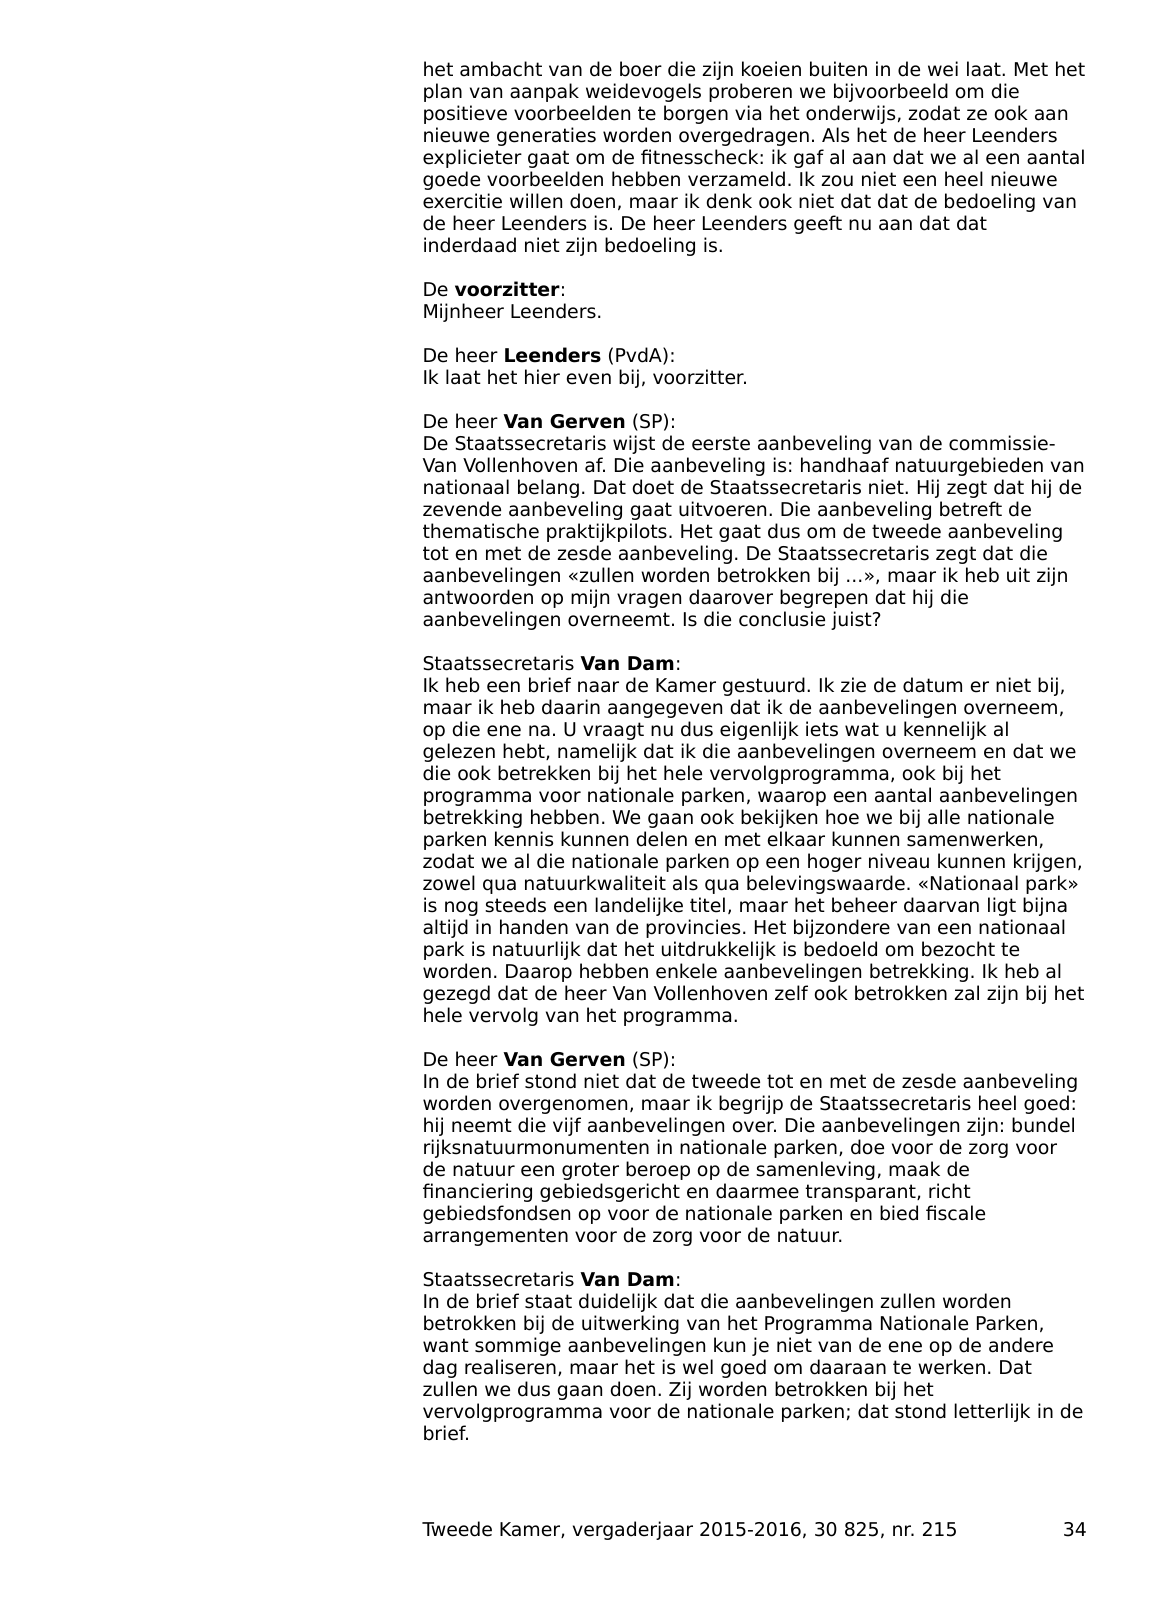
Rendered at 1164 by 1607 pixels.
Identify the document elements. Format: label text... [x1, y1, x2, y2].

text De voorzitter: [422, 279, 1087, 301]
text De heer Leenders (PvdA): [422, 345, 1087, 367]
text Ik heb een brief naar de Kamer gestuurd. Ik zie de datum er niet bij, maar ik heb daarin aangegeven dat ik de aanbevelingen overneem, op die ene na. U vraagt nu dus eigenlijk iets wat u kennelijk al gelezen hebt, namelijk dat ik die aanbevelingen overneem en dat we die ook betrekken bij het hele vervolgprogramma, ook bij het programma voor nationale parken, waarop een aantal aanbevelingen betrekking hebben. We gaan ook bekijken hoe we bij alle nationale parken kennis kunnen delen en met elkaar kunnen samenwerken, zodat we al die nationale parken op een hoger niveau kunnen krijgen, zowel qua natuurkwaliteit als qua belevingswaarde. «Nationaal park» is nog steeds een landelijke titel, maar het beheer daarvan ligt bijna altijd in handen van de provincies. Het bijzondere van een nationaal park is natuurlijk dat het uitdrukkelijk is bedoeld om bezocht te worden. Daarop hebben enkele aanbevelingen betrekking. Ik heb al gezegd dat de heer Van Vollenhoven zelf ook betrokken zal zijn bij het hele vervolg van het programma. [422, 675, 1087, 1027]
text Staatssecretaris Van Dam: [422, 1269, 1087, 1291]
text Mijnheer Leenders. [422, 301, 1087, 323]
text De heer Van Gerven (SP): [422, 411, 1087, 433]
text De heer Van Gerven (SP): [422, 1049, 1087, 1071]
text In de brief stond niet dat de tweede tot en met de zesde aanbeveling worden overgenomen, maar ik begrijp de Staatssecretaris heel goed: hij neemt die vijf aanbevelingen over. Die aanbevelingen zijn: bundel rijksnatuurmonumenten in nationale parken, doe voor de zorg voor de natuur een groter beroep op de samenleving, maak de financiering gebiedsgericht en daarmee transparant, richt gebiedsfondsen op voor de nationale parken en bied fiscale arrangementen voor de zorg voor de natuur. [422, 1071, 1087, 1247]
text het ambacht van de boer die zijn koeien buiten in de wei laat. Met het plan van aanpak weidevogels proberen we bijvoorbeeld om die positieve voorbeelden te borgen via het onderwijs, zodat ze ook aan nieuwe generaties worden overgedragen. Als het de heer Leenders explicieter gaat om de fitnesscheck: ik gaf al aan dat we al een aantal goede voorbeelden hebben verzameld. Ik zou niet een heel nieuwe exercitie willen doen, maar ik denk ook niet dat dat de bedoeling van de heer Leenders is. De heer Leenders geeft nu aan dat dat inderdaad niet zijn bedoeling is. [422, 59, 1087, 257]
text In de brief staat duidelijk dat die aanbevelingen zullen worden betrokken bij de uitwerking van het Programma Nationale Parken, want sommige aanbevelingen kun je niet van de ene op de andere dag realiseren, maar het is wel goed om daaraan te werken. Dat zullen we dus gaan doen. Zij worden betrokken bij het vervolgprogramma voor de nationale parken; dat stond letterlijk in de brief. [422, 1291, 1087, 1445]
text Staatssecretaris Van Dam: [422, 653, 1087, 675]
text De Staatssecretaris wijst de eerste aanbeveling van de commissie-Van Vollenhoven af. Die aanbeveling is: handhaaf natuurgebieden van nationaal belang. Dat doet de Staatssecretaris niet. Hij zegt dat hij de zevende aanbeveling gaat uitvoeren. Die aanbeveling betreft de thematische praktijkpilots. Het gaat dus om de tweede aanbeveling tot en met de zesde aanbeveling. De Staatssecretaris zegt dat die aanbevelingen «zullen worden betrokken bij ...», maar ik heb uit zijn antwoorden op mijn vragen daarover begrepen dat hij die aanbevelingen overneemt. Is die conclusie juist? [422, 433, 1087, 631]
text Ik laat het hier even bij, voorzitter. [422, 367, 1087, 389]
